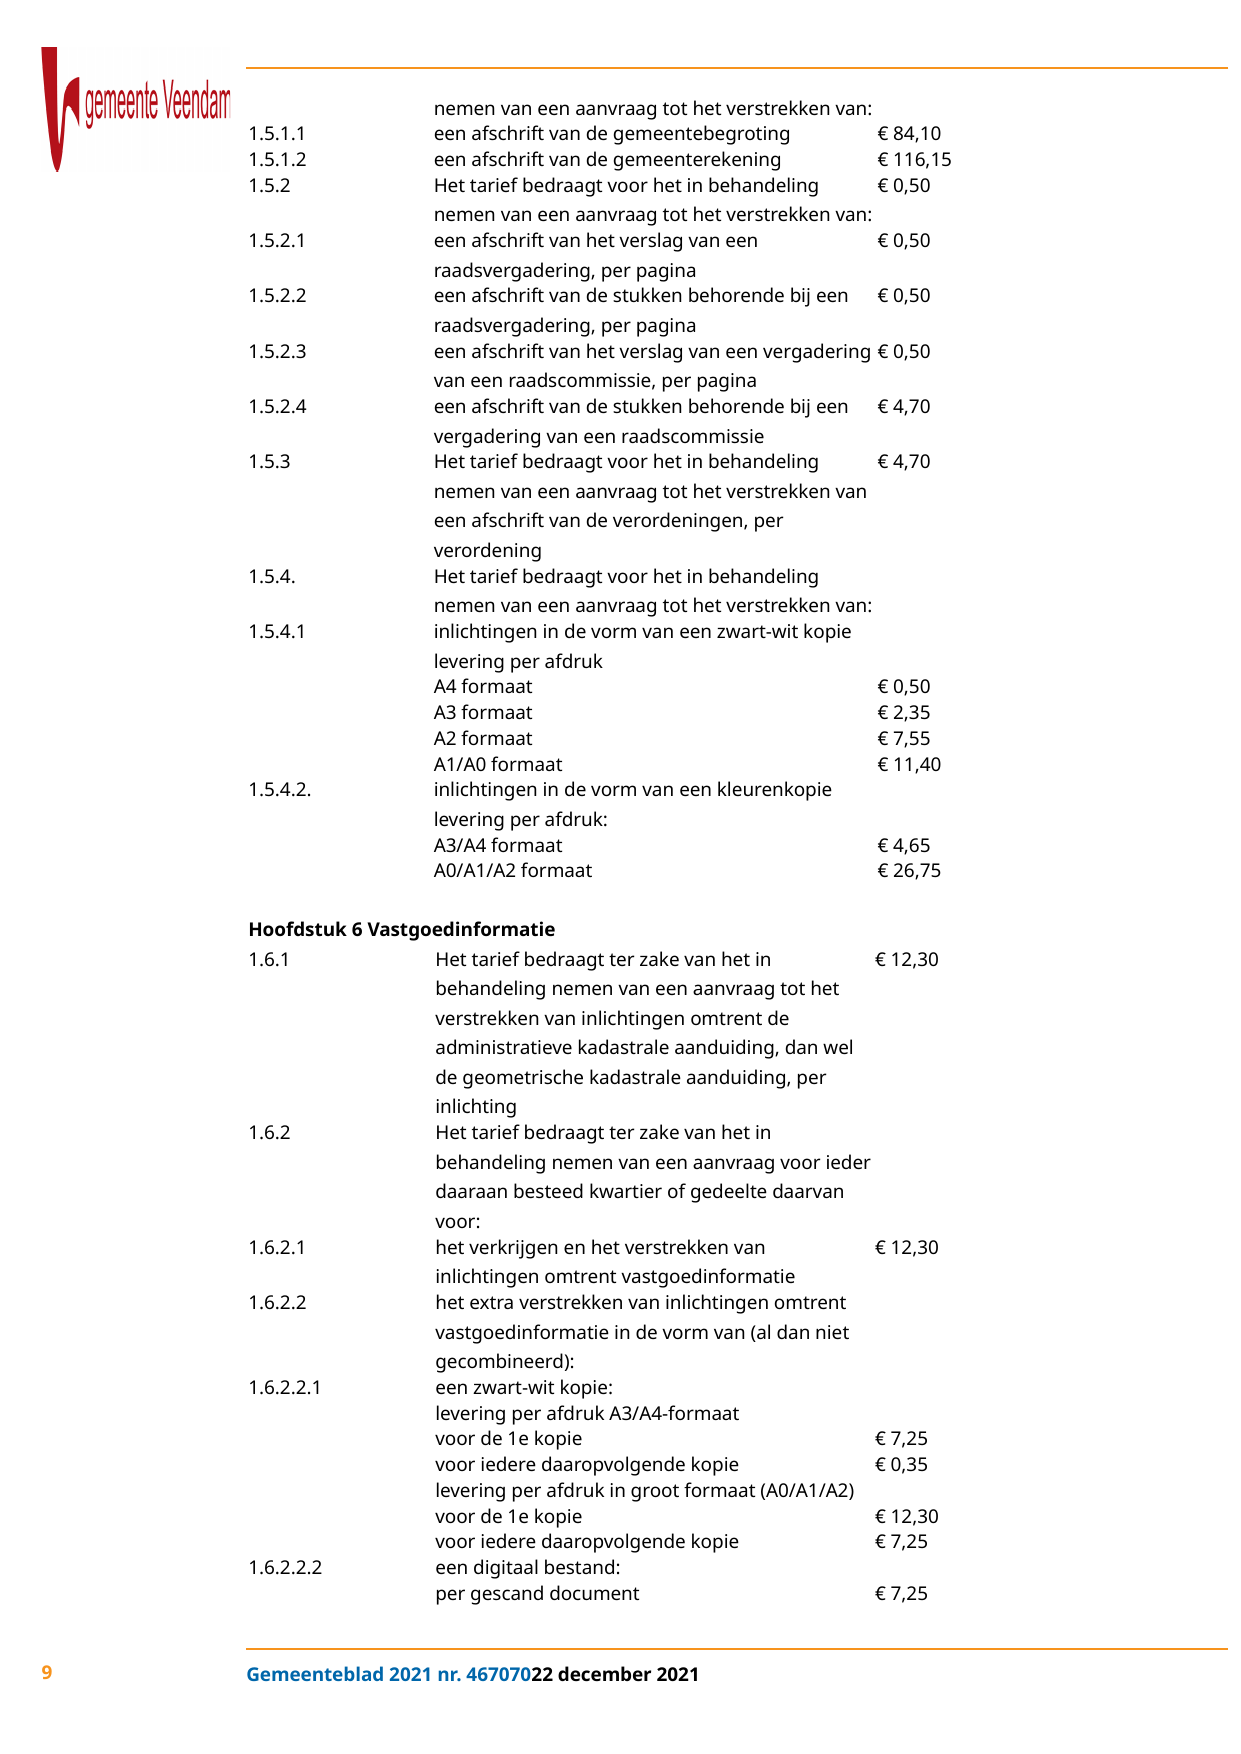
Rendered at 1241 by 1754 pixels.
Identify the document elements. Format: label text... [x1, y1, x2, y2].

table_cell per gescand document [435, 1580, 875, 1606]
table_cell [248, 725, 433, 751]
table_cell [248, 751, 433, 777]
table_cell Het tarief bedraagt ter zake van het in behandeling nemen van een aanvraag voor ieder daaraan besteed kwartier of gedeelte daarvan voor: [435, 1120, 875, 1234]
table_cell Het tarief bedraagt voor het in behandeling nemen van een aanvraag tot het verstrekken van een afschrift van de verordeningen, per verordening [434, 449, 877, 563]
table_cell het verkrijgen en het verstrekken van inlichtingen omtrent vastgoedinformatie [435, 1234, 875, 1289]
table_cell [875, 1554, 1152, 1580]
table_cell A0/A1/A2 formaat [434, 858, 877, 883]
table_cell € 7,55 [877, 725, 1152, 751]
table_cell 1.5.2.2 [248, 283, 433, 338]
table_header [248, 95, 433, 121]
table_cell € 0,50 [877, 172, 1152, 227]
table_cell € 12,30 [875, 1234, 1152, 1289]
table_cell 1.5.4.1 [248, 618, 433, 674]
table_cell inlichtingen in de vorm van een zwart-wit kopie levering per afdruk [434, 618, 877, 674]
table_cell Het tarief bedraagt voor het in behandeling nemen van een aanvraag tot het verstrekken van: [434, 563, 877, 618]
table_cell 1.6.2.1 [248, 1234, 435, 1289]
table_cell € 7,25 [875, 1426, 1152, 1451]
table_cell inlichtingen in de vorm van een kleurenkopie levering per afdruk: [434, 777, 877, 832]
table_cell 1.5.2.3 [248, 338, 433, 393]
table_cell € 0,35 [875, 1451, 1152, 1477]
table_cell 1.5.1.2 [248, 146, 433, 172]
table_cell [877, 563, 1152, 618]
table_cell € 26,75 [877, 858, 1152, 883]
table_cell 1.6.2.2.2 [248, 1554, 435, 1580]
table_header Het tarief bedraagt ter zake van het in behandeling nemen van een aanvraag tot het verstrekken van inlichtingen omtrent de administratieve kadastrale aanduiding, dan wel de geometrische kadastrale aanduiding, per inlichting [435, 946, 875, 1119]
table_cell € 2,35 [877, 699, 1152, 725]
table_cell € 0,50 [877, 338, 1152, 393]
table_cell [248, 674, 433, 699]
table_cell een afschrift van de stukken behorende bij een vergadering van een raadscommissie [434, 393, 877, 448]
table_cell een afschrift van het verslag van een raadsvergadering, per pagina [434, 227, 877, 283]
table_cell € 4,65 [877, 832, 1152, 858]
table_header 1.6.1 [248, 946, 435, 1119]
table_cell [875, 1120, 1152, 1234]
table_cell Het tarief bedraagt voor het in behandeling nemen van een aanvraag tot het verstrekken van: [434, 172, 877, 227]
table_cell een afschrift van de gemeentebegroting [434, 121, 877, 146]
table_cell 1.6.2 [248, 1120, 435, 1234]
table_cell 1.6.2.2 [248, 1289, 435, 1374]
table_cell het extra verstrekken van inlichtingen omtrent vastgoedinformatie in de vorm van (al dan niet gecombineerd): [435, 1289, 875, 1374]
table_cell € 4,70 [877, 449, 1152, 563]
table_cell [877, 618, 1152, 674]
table_cell [248, 1529, 435, 1554]
table_cell voor iedere daaropvolgende kopie [435, 1529, 875, 1554]
table_cell A4 formaat [434, 674, 877, 699]
table_cell [248, 1400, 435, 1426]
table_cell [248, 699, 433, 725]
table_cell een afschrift van de gemeenterekening [434, 146, 877, 172]
table_cell [875, 1477, 1152, 1503]
table_header € 12,30 [875, 946, 1152, 1119]
table_cell voor de 1e kopie [435, 1503, 875, 1528]
table_cell 1.5.2 [248, 172, 433, 227]
table_cell 1.6.2.2.1 [248, 1374, 435, 1400]
picture [41, 47, 231, 172]
table_cell A1/A0 formaat [434, 751, 877, 777]
table_cell € 0,50 [877, 227, 1152, 283]
table_cell € 12,30 [875, 1503, 1152, 1528]
table_cell € 7,25 [875, 1580, 1152, 1606]
table_cell [248, 1477, 435, 1503]
table_cell € 0,50 [877, 674, 1152, 699]
table_cell [248, 858, 433, 883]
table_cell [877, 777, 1152, 832]
table_cell 1.5.1.1 [248, 121, 433, 146]
table_cell 1.5.3 [248, 449, 433, 563]
table_cell A3 formaat [434, 699, 877, 725]
table_cell € 0,50 [877, 283, 1152, 338]
table_cell een afschrift van de stukken behorende bij een raadsvergadering, per pagina [434, 283, 877, 338]
table_cell [248, 1451, 435, 1477]
table_cell € 4,70 [877, 393, 1152, 448]
table_cell € 11,40 [877, 751, 1152, 777]
table_cell een digitaal bestand: [435, 1554, 875, 1580]
text Hoofdstuk 6 Vastgoedinformatie [248, 916, 1152, 942]
table_cell A3/A4 formaat [434, 832, 877, 858]
table_cell levering per afdruk A3/A4-formaat [435, 1400, 875, 1426]
table_cell 1.5.2.4 [248, 393, 433, 448]
table_cell voor de 1e kopie [435, 1426, 875, 1451]
table_cell voor iedere daaropvolgende kopie [435, 1451, 875, 1477]
table_cell [248, 1503, 435, 1528]
table_cell € 116,15 [877, 146, 1152, 172]
table_cell € 84,10 [877, 121, 1152, 146]
table_cell 1.5.4. [248, 563, 433, 618]
table_cell een zwart-wit kopie: [435, 1374, 875, 1400]
table_cell € 7,25 [875, 1529, 1152, 1554]
table_cell [248, 832, 433, 858]
table_cell [875, 1374, 1152, 1400]
table_header nemen van een aanvraag tot het verstrekken van: [434, 95, 877, 121]
table_cell 1.5.2.1 [248, 227, 433, 283]
table_cell levering per afdruk in groot formaat (A0/A1/A2) [435, 1477, 875, 1503]
table_cell [875, 1289, 1152, 1374]
table_cell een afschrift van het verslag van een vergadering van een raadscommissie, per pagina [434, 338, 877, 393]
table_header [877, 95, 1152, 121]
table_cell [248, 1580, 435, 1606]
table_cell [875, 1400, 1152, 1426]
table_cell 1.5.4.2. [248, 777, 433, 832]
table_cell [248, 1426, 435, 1451]
table_cell A2 formaat [434, 725, 877, 751]
